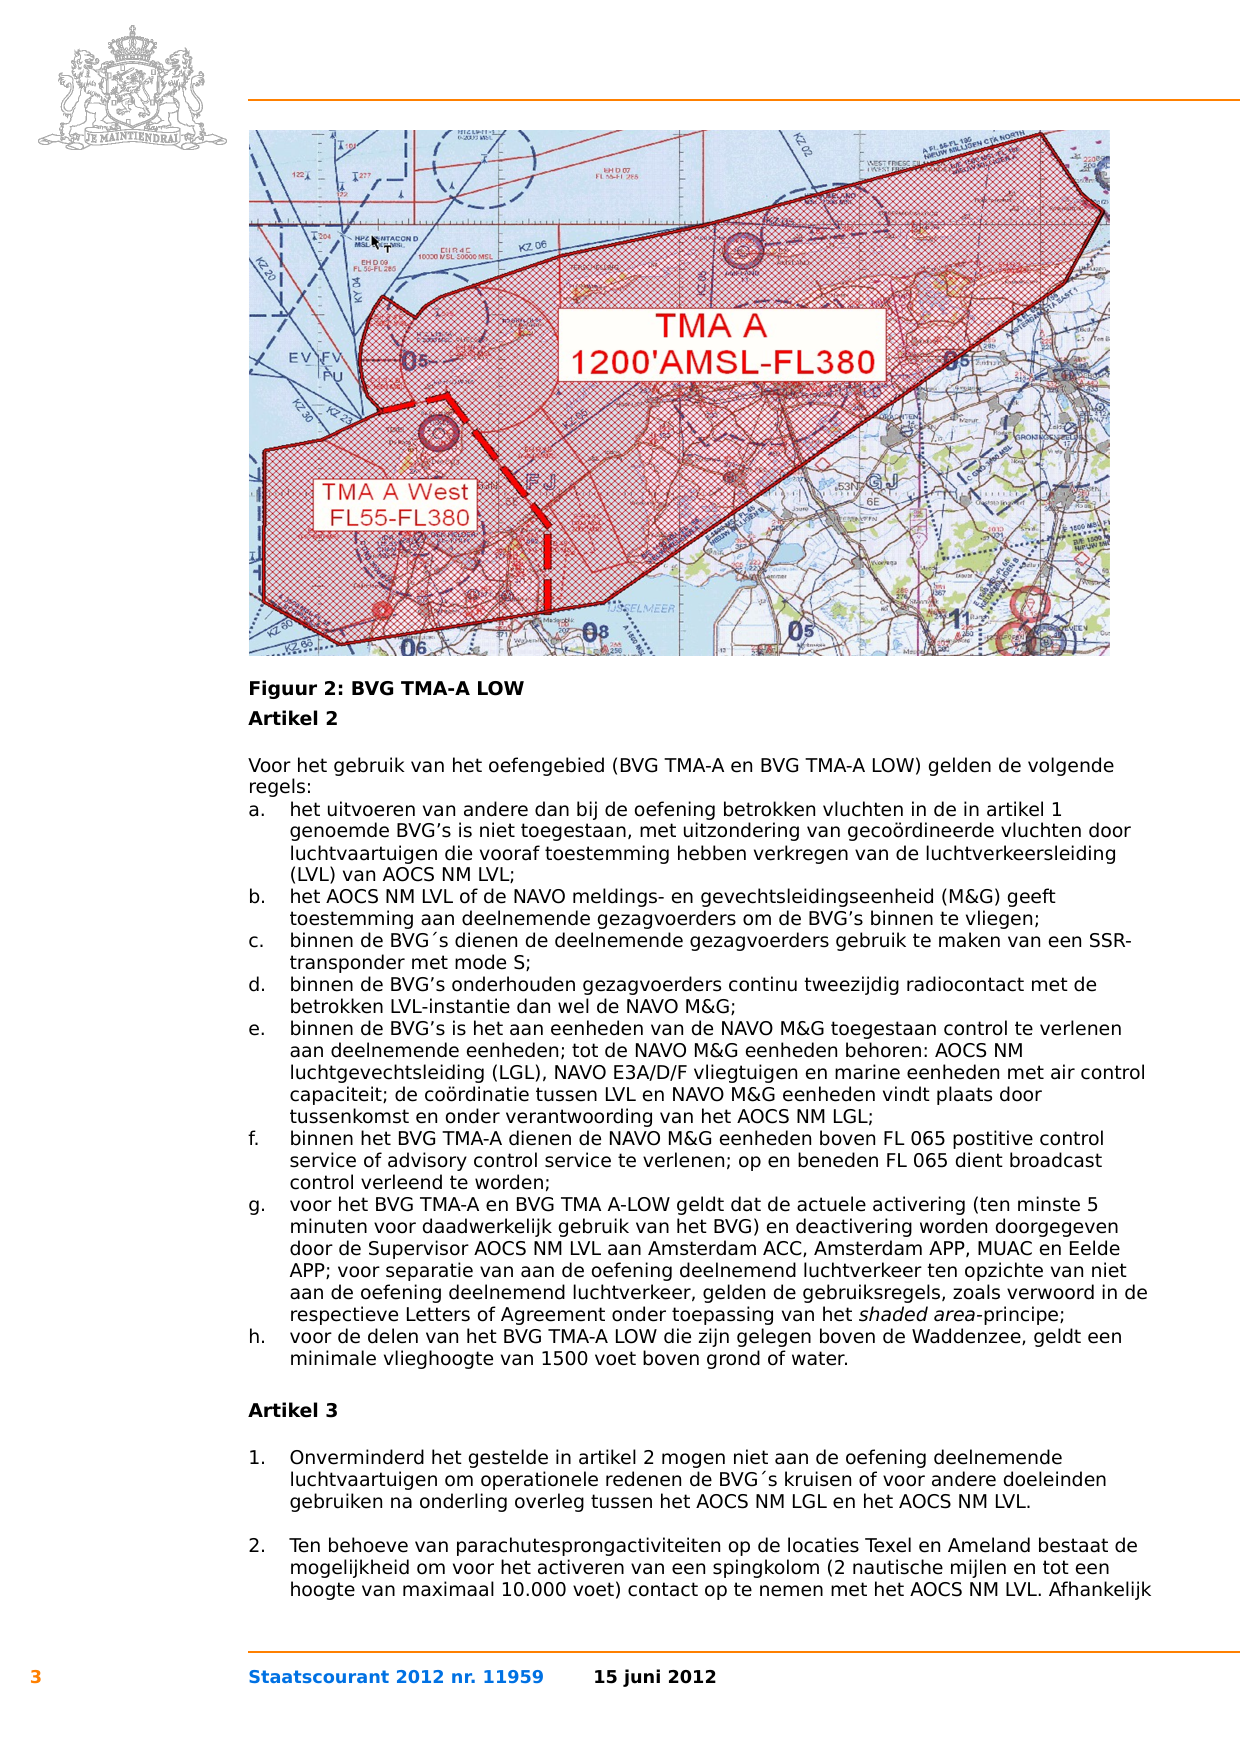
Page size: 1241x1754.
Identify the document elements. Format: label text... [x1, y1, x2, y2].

text f. binnen het BVG TMA-A dienen de NAVO M&G eenheden boven FL 065 postitive control service of advisory control service te verlenen; op en beneden FL 065 dient broadcast control verleend te worden; [248, 1128, 1163, 1194]
picture [38, 25, 227, 150]
picture [248, 130, 1111, 656]
text e. binnen de BVG’s is het aan eenheden van de NAVO M&G toegestaan control te verlenen aan deelnemende eenheden; tot de NAVO M&G eenheden behoren: AOCS NM luchtgevechtsleiding (LGL), NAVO E3A/D/F vliegtuigen en marine eenheden met air control capaciteit; de coördinatie tussen LVL en NAVO M&G eenheden vindt plaats door tussenkomst en onder verantwoording van het AOCS NM LGL; [248, 1018, 1163, 1128]
text g. voor het BVG TMA-A en BVG TMA A-LOW geldt dat de actuele activering (ten minste 5 minuten voor daadwerkelijk gebruik van het BVG) en deactivering worden doorgegeven door de Supervisor AOCS NM LVL aan Amsterdam ACC, Amsterdam APP, MUAC en Eelde APP; voor separatie van aan de oefening deelnemend luchtverkeer ten opzichte van niet aan de oefening deelnemend luchtverkeer, gelden de gebruiksregels, zoals verwoord in de respectieve Letters of Agreement onder toepassing van het shaded area-principe; [248, 1194, 1163, 1326]
text Figuur 2: BVG TMA-A LOW [248, 677, 1110, 699]
text d. binnen de BVG’s onderhouden gezagvoerders continu tweezijdig radiocontact met de betrokken LVL-instantie dan wel de NAVO M&G; [248, 974, 1163, 1018]
subtitle Artikel 3 [248, 1400, 1163, 1422]
text Voor het gebruik van het oefengebied (BVG TMA-A en BVG TMA-A LOW) gelden de volgende regels: [248, 754, 1163, 798]
text h. voor de delen van het BVG TMA-A LOW die zijn gelegen boven de Waddenzee, geldt een minimale vlieghoogte van 1500 voet boven grond of water. [248, 1326, 1163, 1370]
text b. het AOCS NM LVL of de NAVO meldings- en gevechtsleidingseenheid (M&G) geeft toestemming aan deelnemende gezagvoerders om de BVG’s binnen te vliegen; [248, 886, 1163, 930]
subtitle Artikel 2 [248, 707, 1163, 729]
text 2. Ten behoeve van parachutesprongactiviteiten op de locaties Texel en Ameland bestaat de mogelijkheid om voor het activeren van een spingkolom (2 nautische mijlen en tot een hoogte van maximaal 10.000 voet) contact op te nemen met het AOCS NM LVL. Afhankelijk [248, 1535, 1163, 1601]
text a. het uitvoeren van andere dan bij de oefening betrokken vluchten in de in artikel 1 genoemde BVG’s is niet toegestaan, met uitzondering van gecoördineerde vluchten door luchtvaartuigen die vooraf toestemming hebben verkregen van de luchtverkeersleiding (LVL) van AOCS NM LVL; [248, 798, 1163, 886]
text 1. Onverminderd het gestelde in artikel 2 mogen niet aan de oefening deelnemende luchtvaartuigen om operationele redenen de BVG´s kruisen of voor andere doeleinden gebruiken na onderling overleg tussen het AOCS NM LGL en het AOCS NM LVL. [248, 1447, 1163, 1513]
text c. binnen de BVG´s dienen de deelnemende gezagvoerders gebruik te maken van een SSR-transponder met mode S; [248, 930, 1163, 974]
